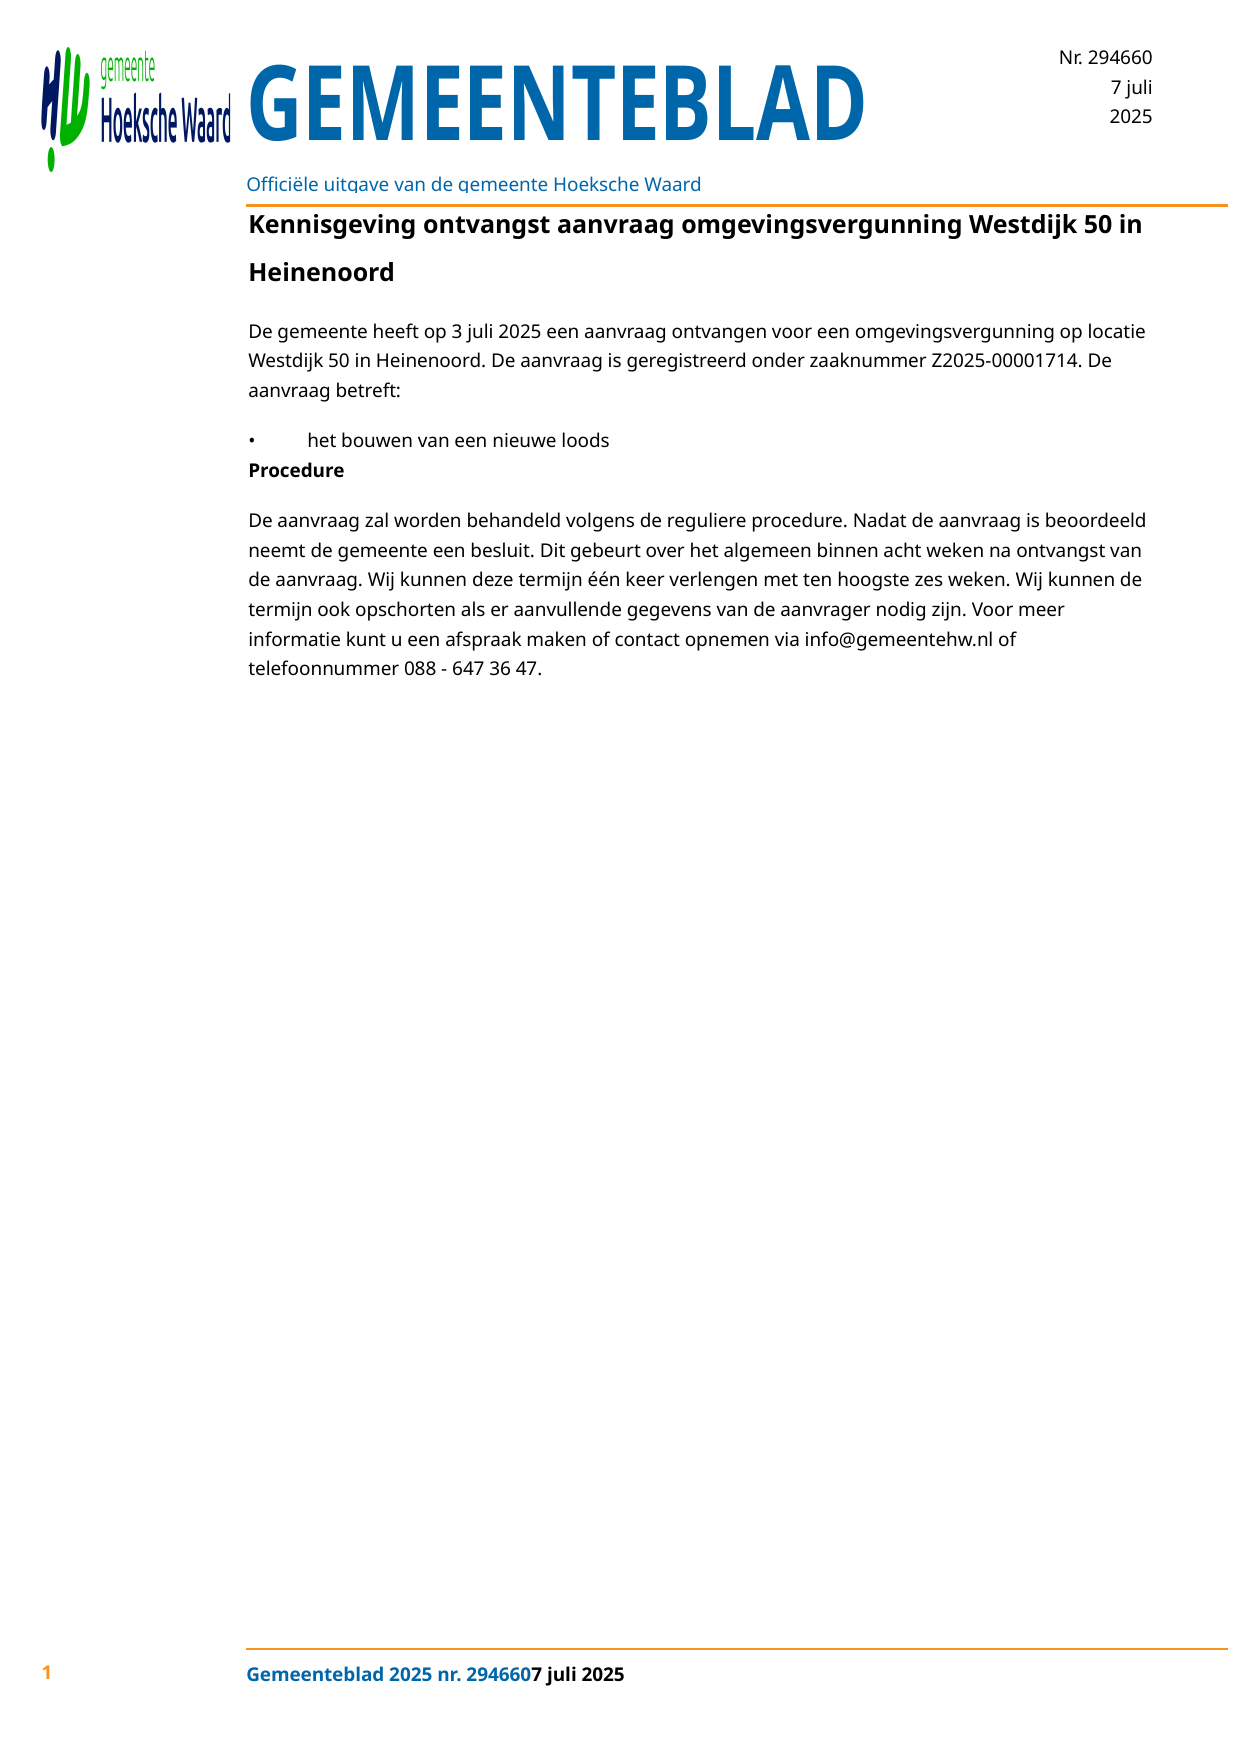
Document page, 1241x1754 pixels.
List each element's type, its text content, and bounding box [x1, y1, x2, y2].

picture [41, 47, 231, 172]
list het bouwen van een nieuwe loods [248, 427, 1152, 453]
text Procedure [248, 457, 1152, 483]
text De aanvraag zal worden behandeld volgens de reguliere procedure. Nadat de aanvraag is beoordeeld neemt de gemeente een besluit. Dit gebeurt over het algemeen binnen acht weken na ontvangst van de aanvraag. Wij kunnen deze termijn één keer verlengen met ten hoogste zes weken. Wij kunnen de termijn ook opschorten als er aanvullende gegevens van de aanvrager nodig zijn. Voor meer informatie kunt u een afspraak maken of contact opnemen via info@gemeentehw.nl of telefoonnummer 088 - 647 36 47. [248, 507, 1152, 681]
text De gemeente heeft op 3 juli 2025 een aanvraag ontvangen voor een omgevingsvergunning op locatie Westdijk 50 in Heinenoord. De aanvraag is geregistreerd onder zaaknummer Z2025-00001714. De aanvraag betreft: [248, 318, 1152, 403]
text Kennisgeving ontvangst aanvraag omgevingsvergunning Westdijk 50 in Heinenoord [248, 207, 1152, 288]
